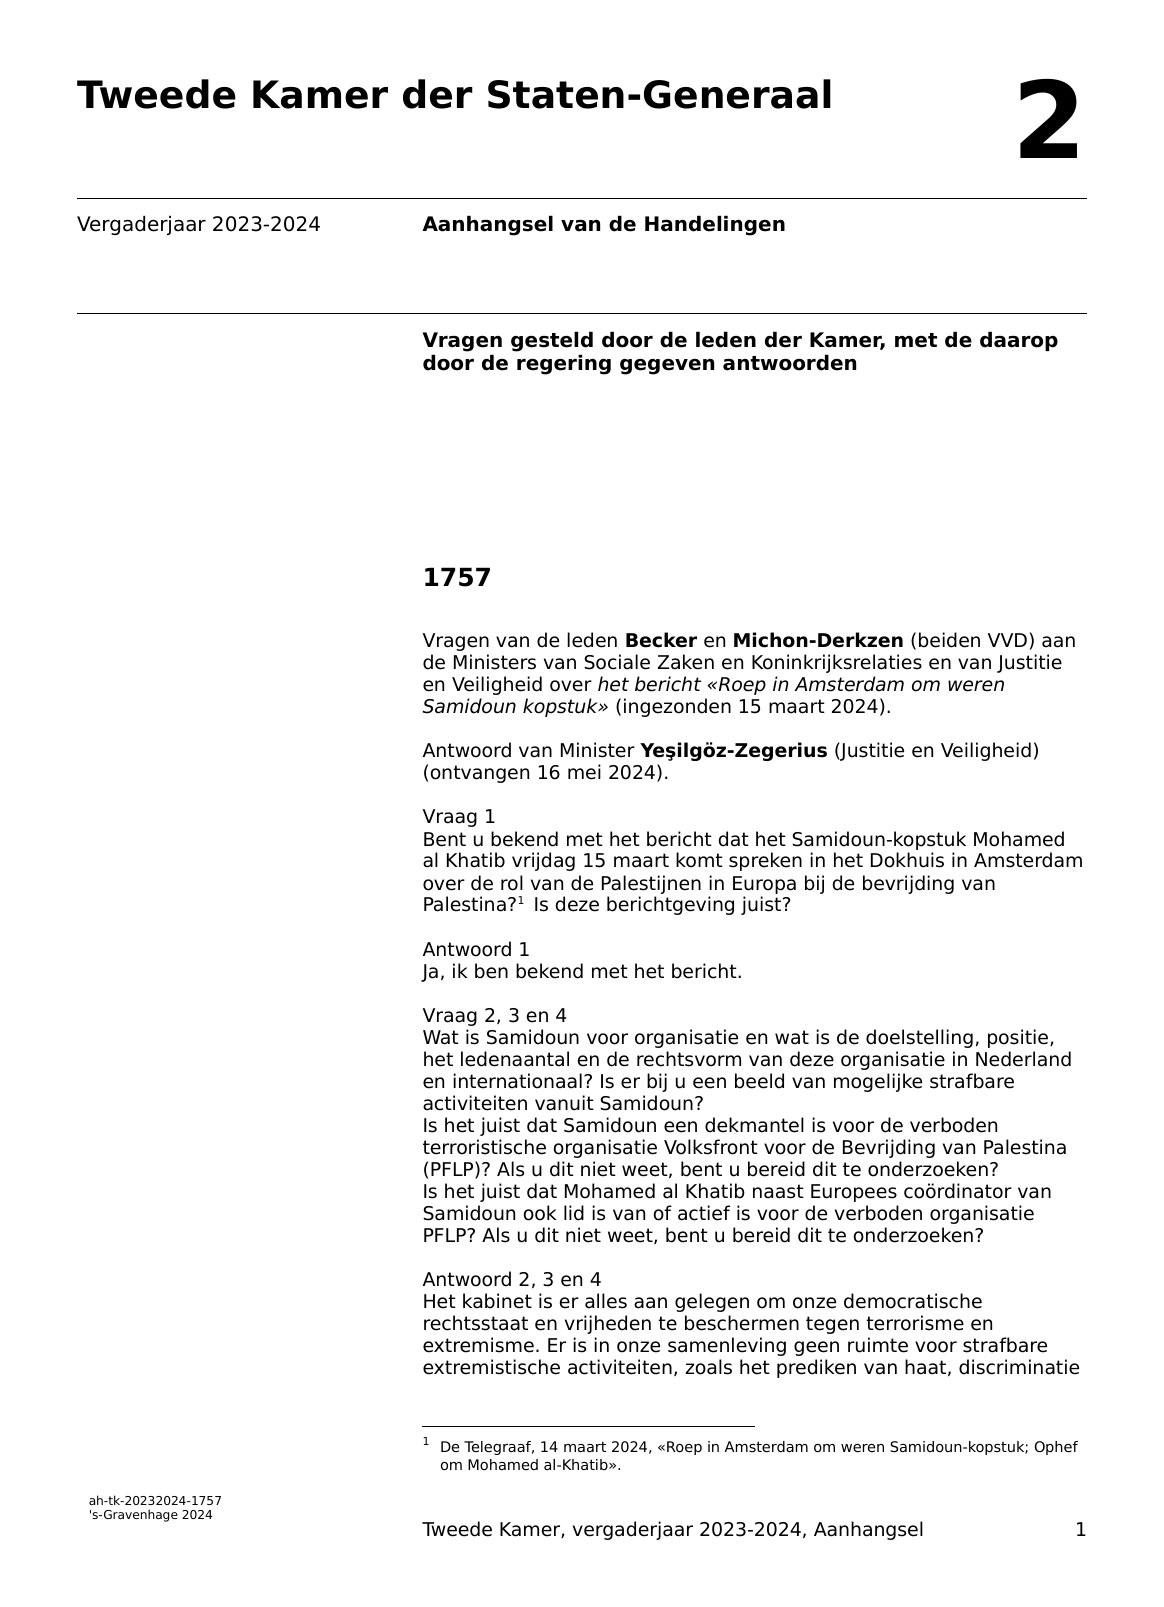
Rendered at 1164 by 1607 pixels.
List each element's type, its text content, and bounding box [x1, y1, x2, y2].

text Antwoord 2, 3 en 4 [422, 1269, 1087, 1291]
text Is het juist dat Samidoun een dekmantel is voor de verboden terroristische organisatie Volksfront voor de Bevrijding van Palestina (PFLP)? Als u dit niet weet, bent u bereid dit te onderzoeken? [422, 1114, 1087, 1181]
table_header 2 [886, 59, 1087, 198]
text Het kabinet is er alles aan gelegen om onze democratische rechtsstaat en vrijheden te beschermen tegen terrorisme en extremisme. Er is in onze samenleving geen ruimte voor strafbare extremistische activiteiten, zoals het prediken van haat, discriminatie [422, 1291, 1087, 1378]
text Bent u bekend met het bericht dat het Samidoun-kopstuk Mohamed al Khatib vrijdag 15 maart komt spreken in het Dokhuis in Amsterdam over de rol van de Palestijnen in Europa bij de bevrijding van Palestina? Is deze berichtgeving juist? [422, 828, 1087, 916]
table_cell Vergaderjaar 2023-2024 [77, 199, 422, 313]
table_cell Aanhangsel van de Handelingen [422, 199, 1087, 313]
text De Telegraaf, 14 maart 2024, «Roep in Amsterdam om weren Samidoun-kopstuk; Ophef om Mohamed al-Khatib». [422, 1435, 1087, 1474]
text Vragen van de leden Becker en Michon-Derkzen (beiden VVD) aan de Ministers van Sociale Zaken en Koninkrijksrelaties en van Justitie en Veiligheid over het bericht «Roep in Amsterdam om weren Samidoun kopstuk» (ingezonden 15 maart 2024). [422, 630, 1087, 718]
text Vraag 2, 3 en 4 [422, 1005, 1087, 1027]
text Is het juist dat Mohamed al Khatib naast Europees coördinator van Samidoun ook lid is van of actief is voor de verboden organisatie PFLP? Als u dit niet weet, bent u bereid dit te onderzoeken? [422, 1181, 1087, 1246]
text 's-Gravenhage 2024 [88, 1508, 323, 1522]
table_cell [77, 314, 422, 375]
text Antwoord 1 [422, 938, 1087, 961]
table_header Tweede Kamer der Staten-Generaal [77, 59, 886, 198]
text Ja, ik ben bekend met het bericht. [422, 961, 1087, 982]
text 1757 [422, 563, 1087, 592]
text Vraag 1 [422, 806, 1087, 828]
table_cell Vragen gesteld door de leden der Kamer, met de daarop door de regering gegeven antwoorden [422, 314, 1087, 375]
text Antwoord van Minister Yeşilgöz-Zegerius (Justitie en Veiligheid) (ontvangen 16 mei 2024). [422, 740, 1087, 784]
text ah-tk-20232024-1757 [88, 1494, 323, 1508]
text Wat is Samidoun voor organisatie en wat is de doelstelling, positie, het ledenaantal en de rechtsvorm van deze organisatie in Nederland en internationaal? Is er bij u een beeld van mogelijke strafbare activiteiten vanuit Samidoun? [422, 1027, 1087, 1114]
